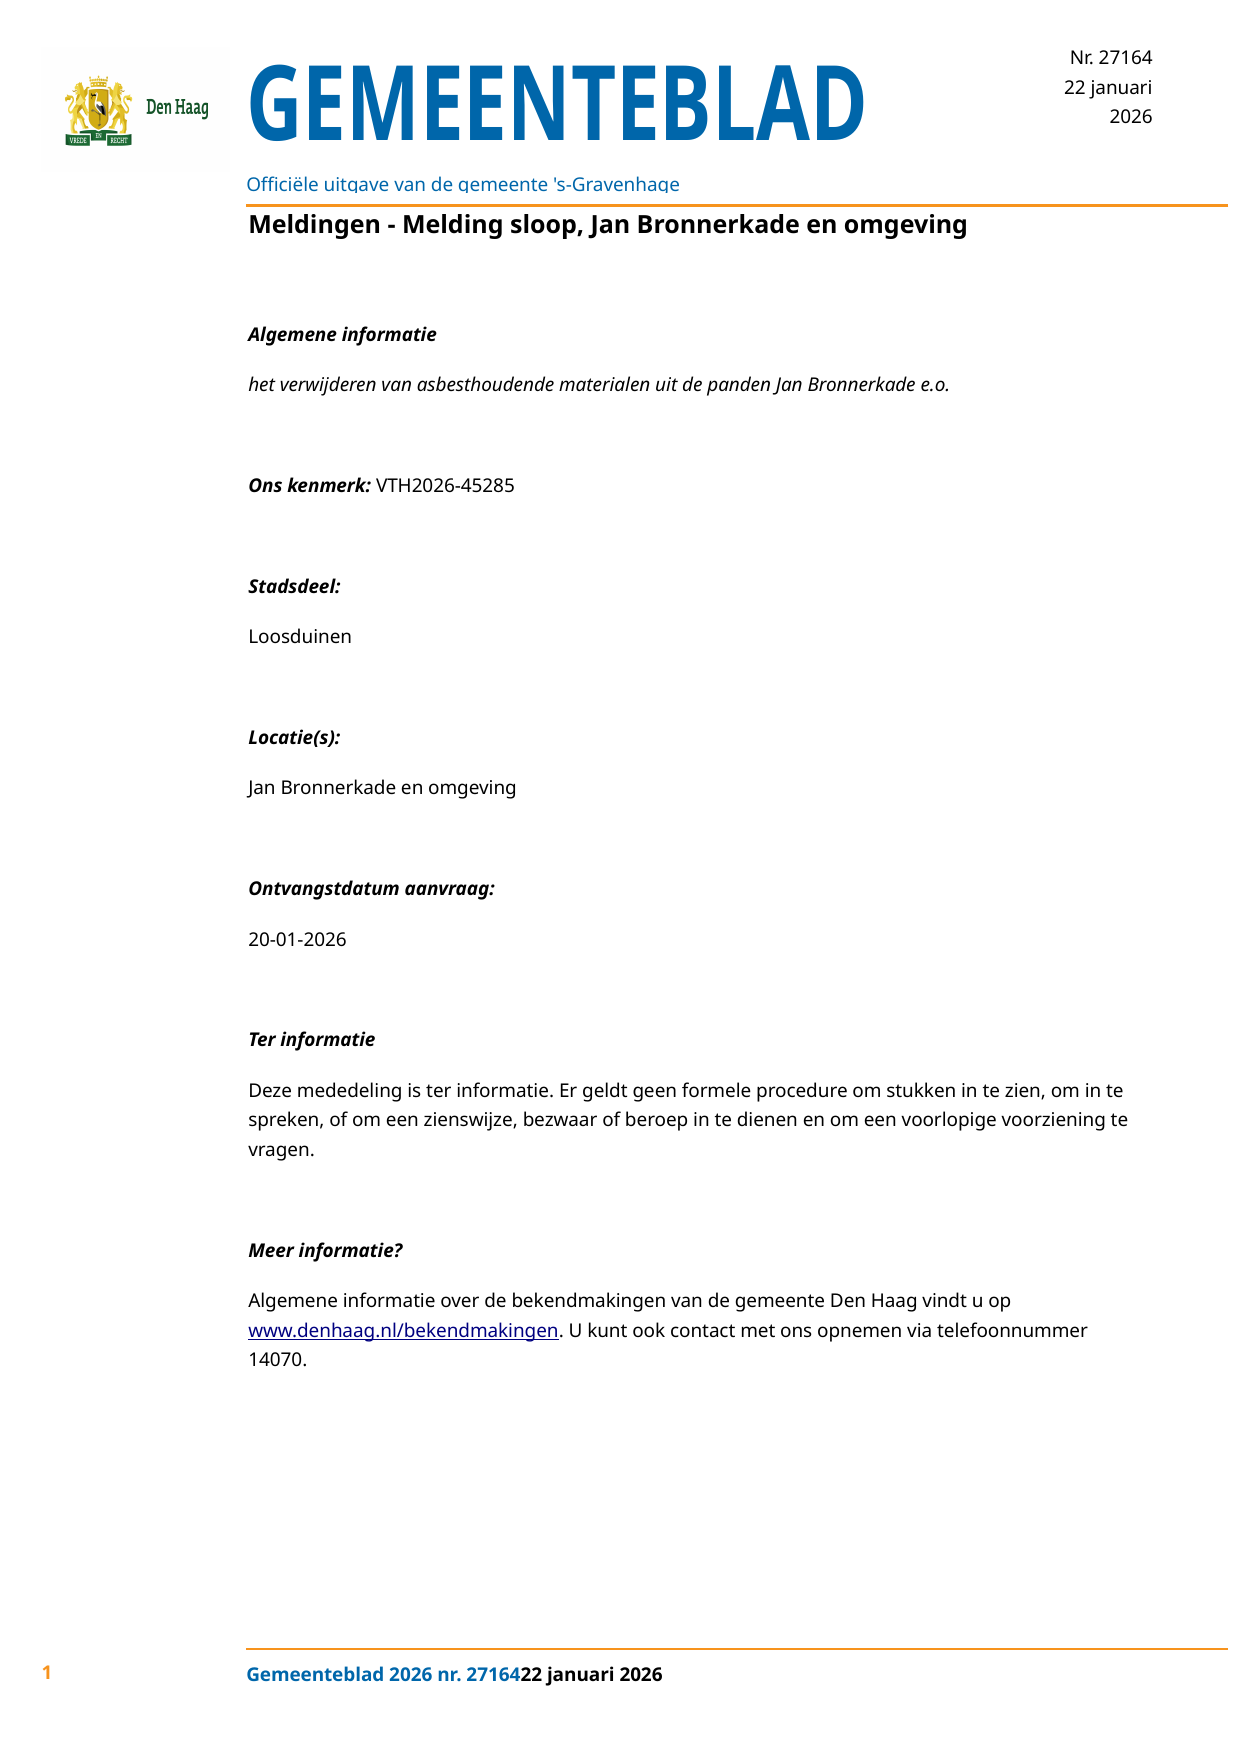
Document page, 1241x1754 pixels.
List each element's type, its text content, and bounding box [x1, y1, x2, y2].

text Ontvangstdatum aanvraag: [248, 875, 1152, 901]
text Algemene informatie [248, 321, 1152, 346]
text het verwijderen van asbesthoudende materialen uit de panden Jan Bronnerkade e.o. [248, 371, 1152, 397]
text Loosduinen [248, 623, 1152, 649]
text Jan Bronnerkade en omgeving [248, 774, 1152, 800]
text Meldingen - Melding sloop, Jan Bronnerkade en omgeving [248, 207, 1152, 241]
text Meer informatie? [248, 1237, 1152, 1263]
text Ter informatie [248, 1027, 1152, 1052]
text 20-01-2026 [248, 926, 1152, 951]
text Algemene informatie over de bekendmakingen van de gemeente Den Haag vindt u op www.denhaag.nl/bekendmakingen. U kunt ook contact met ons opnemen via telefoonnummer 14070. [248, 1287, 1152, 1372]
text Stadsdeel: [248, 573, 1152, 598]
text Ons kenmerk: VTH2026-45285 [248, 472, 1152, 498]
picture [41, 47, 231, 172]
text Locatie(s): [248, 724, 1152, 750]
text Deze mededeling is ter informatie. Er geldt geen formele procedure om stukken in te zien, om in te spreken, of om een zienswijze, bezwaar of beroep in te dienen en om een voorlopige voorziening te vragen. [248, 1077, 1152, 1162]
